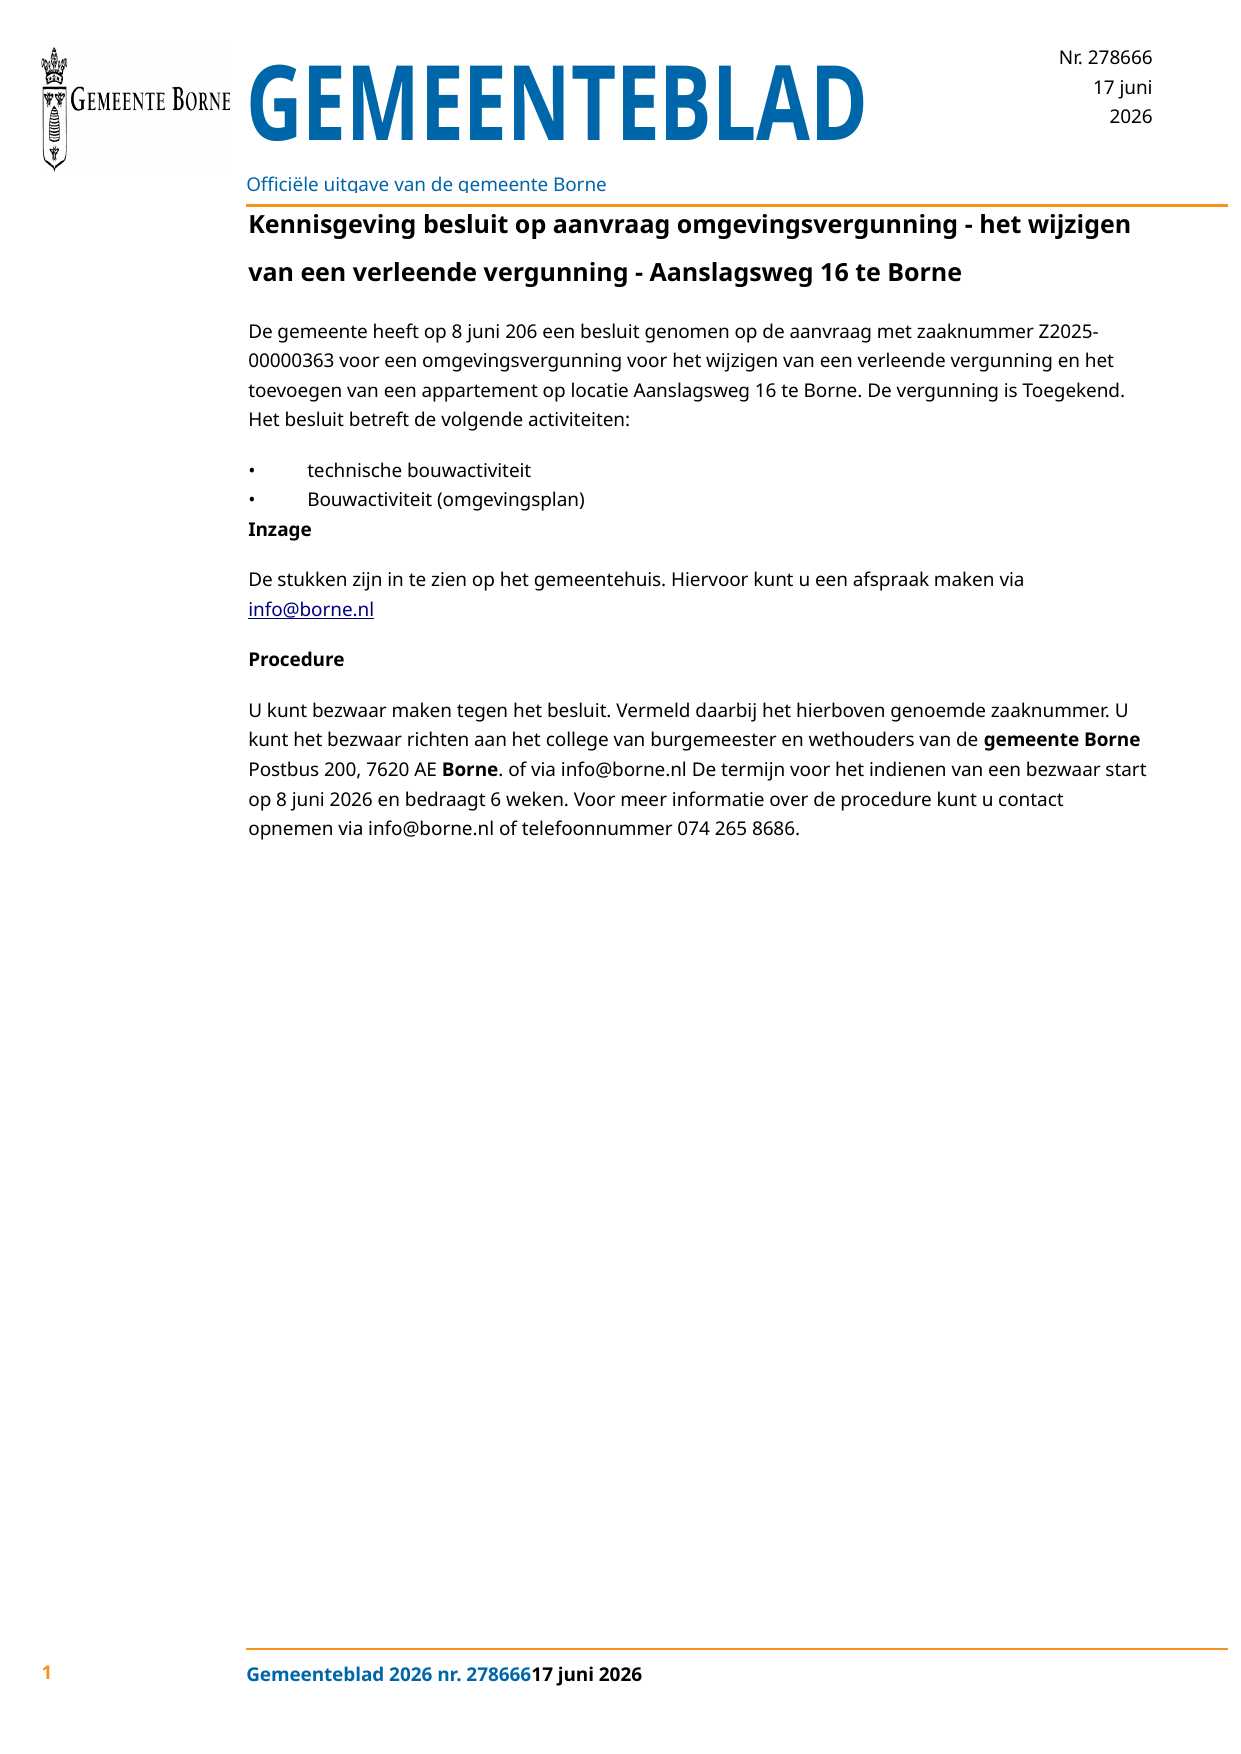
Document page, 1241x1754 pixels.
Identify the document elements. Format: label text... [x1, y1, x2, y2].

text De stukken zijn in te zien op het gemeentehuis. Hiervoor kunt u een afspraak maken via info@borne.nl [248, 567, 1152, 622]
list Bouwactiviteit (omgevingsplan) [248, 487, 1152, 512]
text U kunt bezwaar maken tegen het besluit. Vermeld daarbij het hierboven genoemde zaaknummer. U kunt het bezwaar richten aan het college van burgemeester en wethouders van de gemeente Borne Postbus 200, 7620 AE Borne. of via info@borne.nl De termijn voor het indienen van een bezwaar start op 8 juni 2026 en bedraagt 6 weken. Voor meer informatie over de procedure kunt u contact opnemen via info@borne.nl of telefoonnummer 074 265 8686. [248, 697, 1152, 841]
text Kennisgeving besluit op aanvraag omgevingsvergunning - het wijzigen van een verleende vergunning - Aanslagsweg 16 te Borne [248, 207, 1152, 288]
text Inzage [248, 516, 1152, 542]
list technische bouwactiviteit [248, 457, 1152, 483]
picture [41, 47, 231, 172]
text Procedure [248, 647, 1152, 672]
text De gemeente heeft op 8 juni 206 een besluit genomen op de aanvraag met zaaknummer Z2025-00000363 voor een omgevingsvergunning voor het wijzigen van een verleende vergunning en het toevoegen van een appartement op locatie Aanslagsweg 16 te Borne. De vergunning is Toegekend. Het besluit betreft de volgende activiteiten: [248, 318, 1152, 432]
